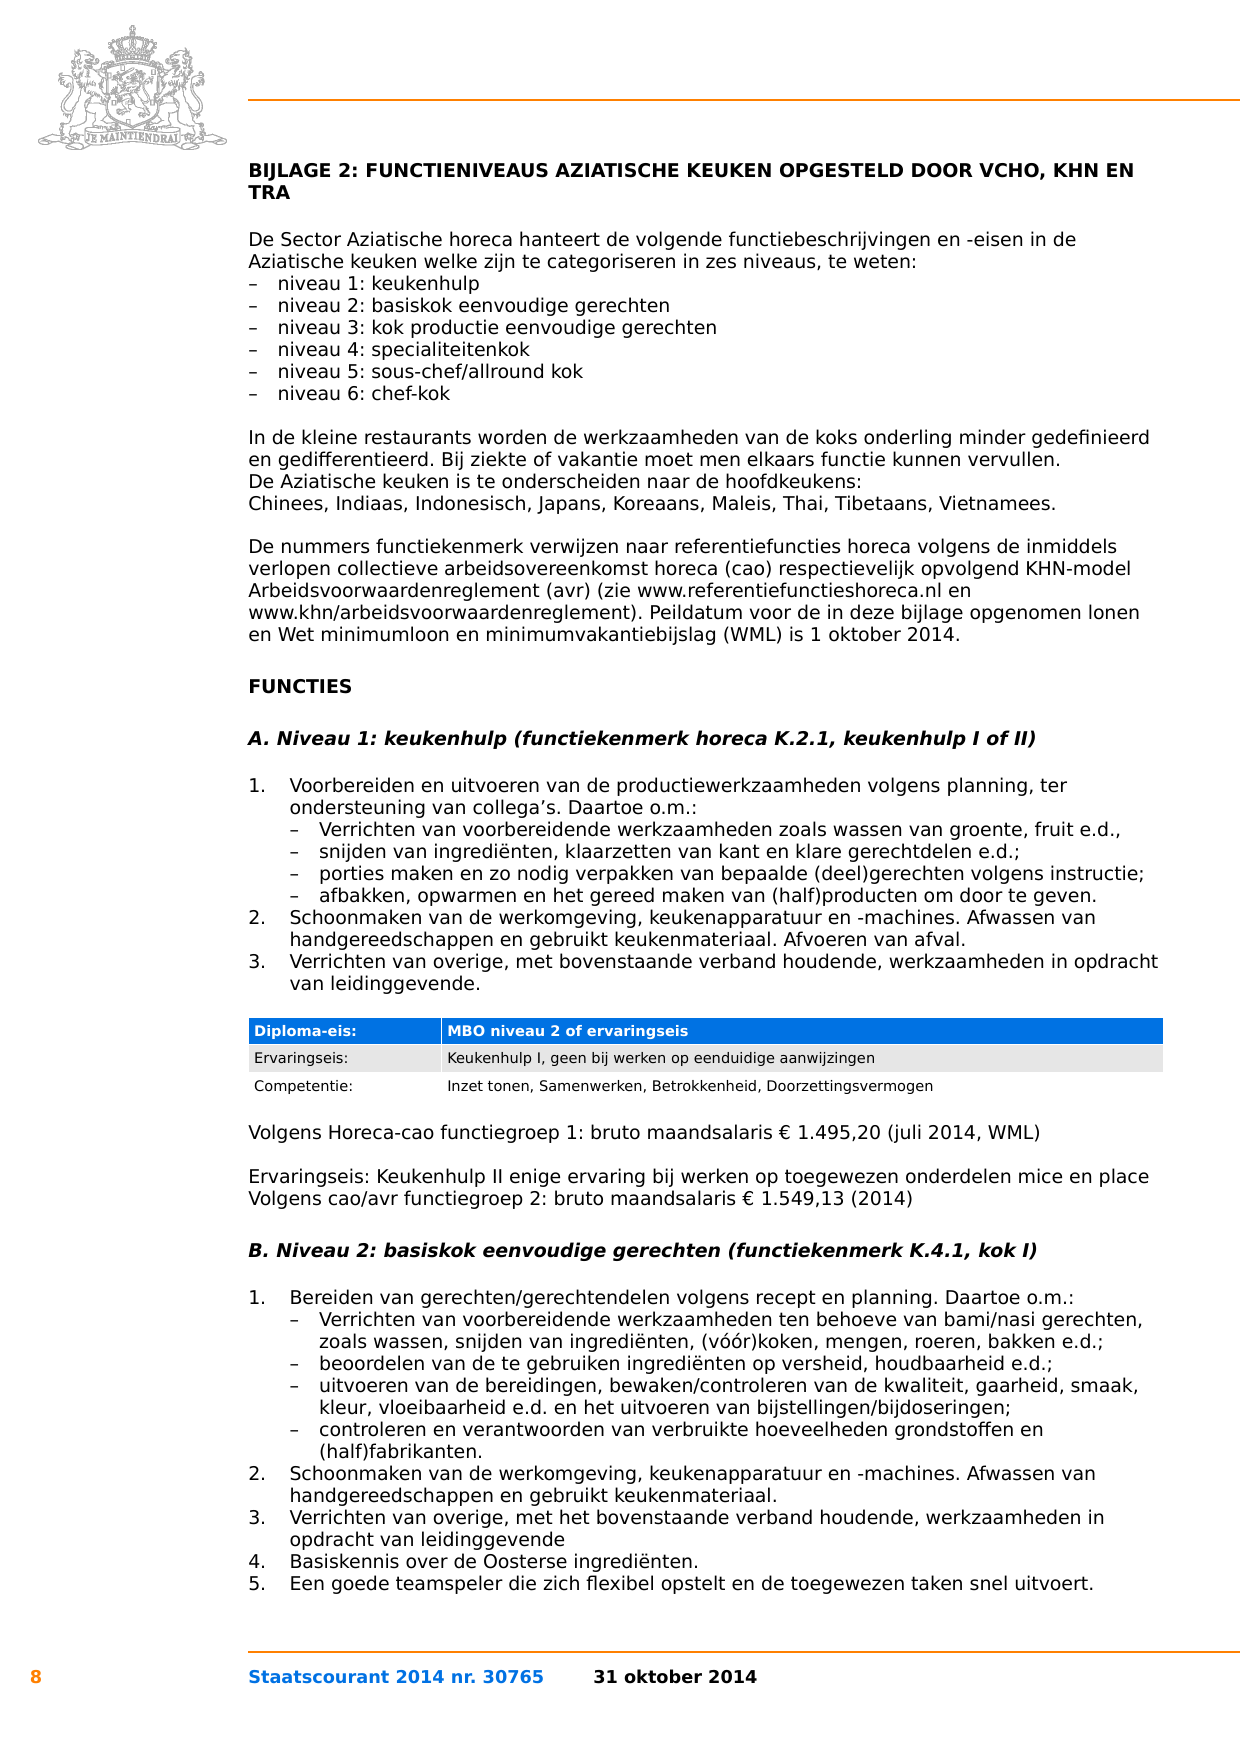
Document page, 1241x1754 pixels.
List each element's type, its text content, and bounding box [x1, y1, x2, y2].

text 4. Basiskennis over de Oosterse ingrediënten. [248, 1551, 1163, 1572]
text Ervaringseis: Keukenhulp II enige ervaring bij werken op toegewezen onderdelen mice en place Volgens cao/avr functiegroep 2: bruto maandsalaris € 1.549,13 (2014) [248, 1166, 1163, 1210]
text 3. Verrichten van overige, met het bovenstaande verband houdende, werkzaamheden in opdracht van leidinggevende [248, 1507, 1163, 1551]
text – snijden van ingrediënten, klaarzetten van kant en klare gerechtdelen e.d.; [289, 841, 1163, 863]
table_cell Competentie: [249, 1073, 441, 1099]
text De nummers functiekenmerk verwijzen naar referentiefuncties horeca volgens de inmiddels verlopen collectieve arbeidsovereenkomst horeca (cao) respectievelijk opvolgend KHN-model Arbeidsvoorwaardenreglement (avr) (zie www.referentiefunctieshoreca.nl en www.khn/arbeidsvoorwaardenreglement). Peildatum voor de in deze bijlage opgenomen lonen en Wet minimumloon en minimumvakantiebijslag (WML) is 1 oktober 2014. [248, 536, 1163, 646]
text Chinees, Indiaas, Indonesisch, Japans, Koreaans, Maleis, Thai, Tibetaans, Vietnamees. [248, 492, 1163, 514]
text De Aziatische keuken is te onderscheiden naar de hoofdkeukens: [248, 471, 1163, 492]
text – porties maken en zo nodig verpakken van bepaalde (deel)gerechten volgens instructie; [289, 863, 1163, 885]
table_header Diploma-eis: [249, 1018, 441, 1044]
subtitle FUNCTIES [248, 676, 1163, 698]
text 1. Bereiden van gerechten/gerechtendelen volgens recept en planning. Daartoe o.m.: [248, 1287, 1163, 1309]
subtitle B. Niveau 2: basiskok eenvoudige gerechten (functiekenmerk K.4.1, kok I) [248, 1240, 1163, 1262]
text – beoordelen van de te gebruiken ingrediënten op versheid, houdbaarheid e.d.; [289, 1353, 1163, 1375]
text – niveau 2: basiskok eenvoudige gerechten [248, 295, 1163, 317]
text 5. Een goede teamspeler die zich flexibel opstelt en de toegewezen taken snel uitvoert. [248, 1572, 1163, 1594]
table_cell Keukenhulp I, geen bij werken op eenduidige aanwijzingen [442, 1045, 1163, 1072]
table_cell Ervaringseis: [249, 1045, 441, 1072]
text – niveau 1: keukenhulp [248, 273, 1163, 295]
table_header MBO niveau 2 of ervaringseis [442, 1018, 1163, 1044]
text 3. Verrichten van overige, met bovenstaande verband houdende, werkzaamheden in opdracht van leidinggevende. [248, 951, 1163, 995]
text – niveau 6: chef-kok [248, 383, 1163, 405]
text – controleren en verantwoorden van verbruikte hoeveelheden grondstoffen en (half)fabrikanten. [289, 1419, 1163, 1463]
text Volgens Horeca-cao functiegroep 1: bruto maandsalaris € 1.495,20 (juli 2014, WML) [248, 1122, 1163, 1144]
table_cell Inzet tonen, Samenwerken, Betrokkenheid, Doorzettingsvermogen [442, 1073, 1163, 1099]
text – niveau 3: kok productie eenvoudige gerechten [248, 317, 1163, 339]
subtitle A. Niveau 1: keukenhulp (functiekenmerk horeca K.2.1, keukenhulp I of II) [248, 728, 1163, 750]
text – uitvoeren van de bereidingen, bewaken/controleren van de kwaliteit, gaarheid, smaak, kleur, vloeibaarheid e.d. en het uitvoeren van bijstellingen/bijdoseringen; [289, 1375, 1163, 1419]
subtitle BIJLAGE 2: FUNCTIENIVEAUS AZIATISCHE KEUKEN OPGESTELD DOOR VCHO, KHN EN TRA [248, 160, 1163, 204]
text – niveau 5: sous-chef/allround kok [248, 361, 1163, 383]
text – Verrichten van voorbereidende werkzaamheden ten behoeve van bami/nasi gerechten, zoals wassen, snijden van ingrediënten, (vóór)koken, mengen, roeren, bakken e.d.; [289, 1309, 1163, 1353]
text 2. Schoonmaken van de werkomgeving, keukenapparatuur en -machines. Afwassen van handgereedschappen en gebruikt keukenmateriaal. Afvoeren van afval. [248, 907, 1163, 951]
text – Verrichten van voorbereidende werkzaamheden zoals wassen van groente, fruit e.d., [289, 819, 1163, 841]
text De Sector Aziatische horeca hanteert de volgende functiebeschrijvingen en -eisen in de Aziatische keuken welke zijn te categoriseren in zes niveaus, te weten: [248, 229, 1163, 273]
picture [38, 25, 227, 150]
text – afbakken, opwarmen en het gereed maken van (half)producten om door te geven. [289, 885, 1163, 907]
text – niveau 4: specialiteitenkok [248, 339, 1163, 361]
text 2. Schoonmaken van de werkomgeving, keukenapparatuur en -machines. Afwassen van handgereedschappen en gebruikt keukenmateriaal. [248, 1463, 1163, 1507]
text In de kleine restaurants worden de werkzaamheden van de koks onderling minder gedefinieerd en gedifferentieerd. Bij ziekte of vakantie moet men elkaars functie kunnen vervullen. [248, 427, 1163, 471]
text 1. Voorbereiden en uitvoeren van de productiewerkzaamheden volgens planning, ter ondersteuning van collega’s. Daartoe o.m.: [248, 775, 1163, 819]
